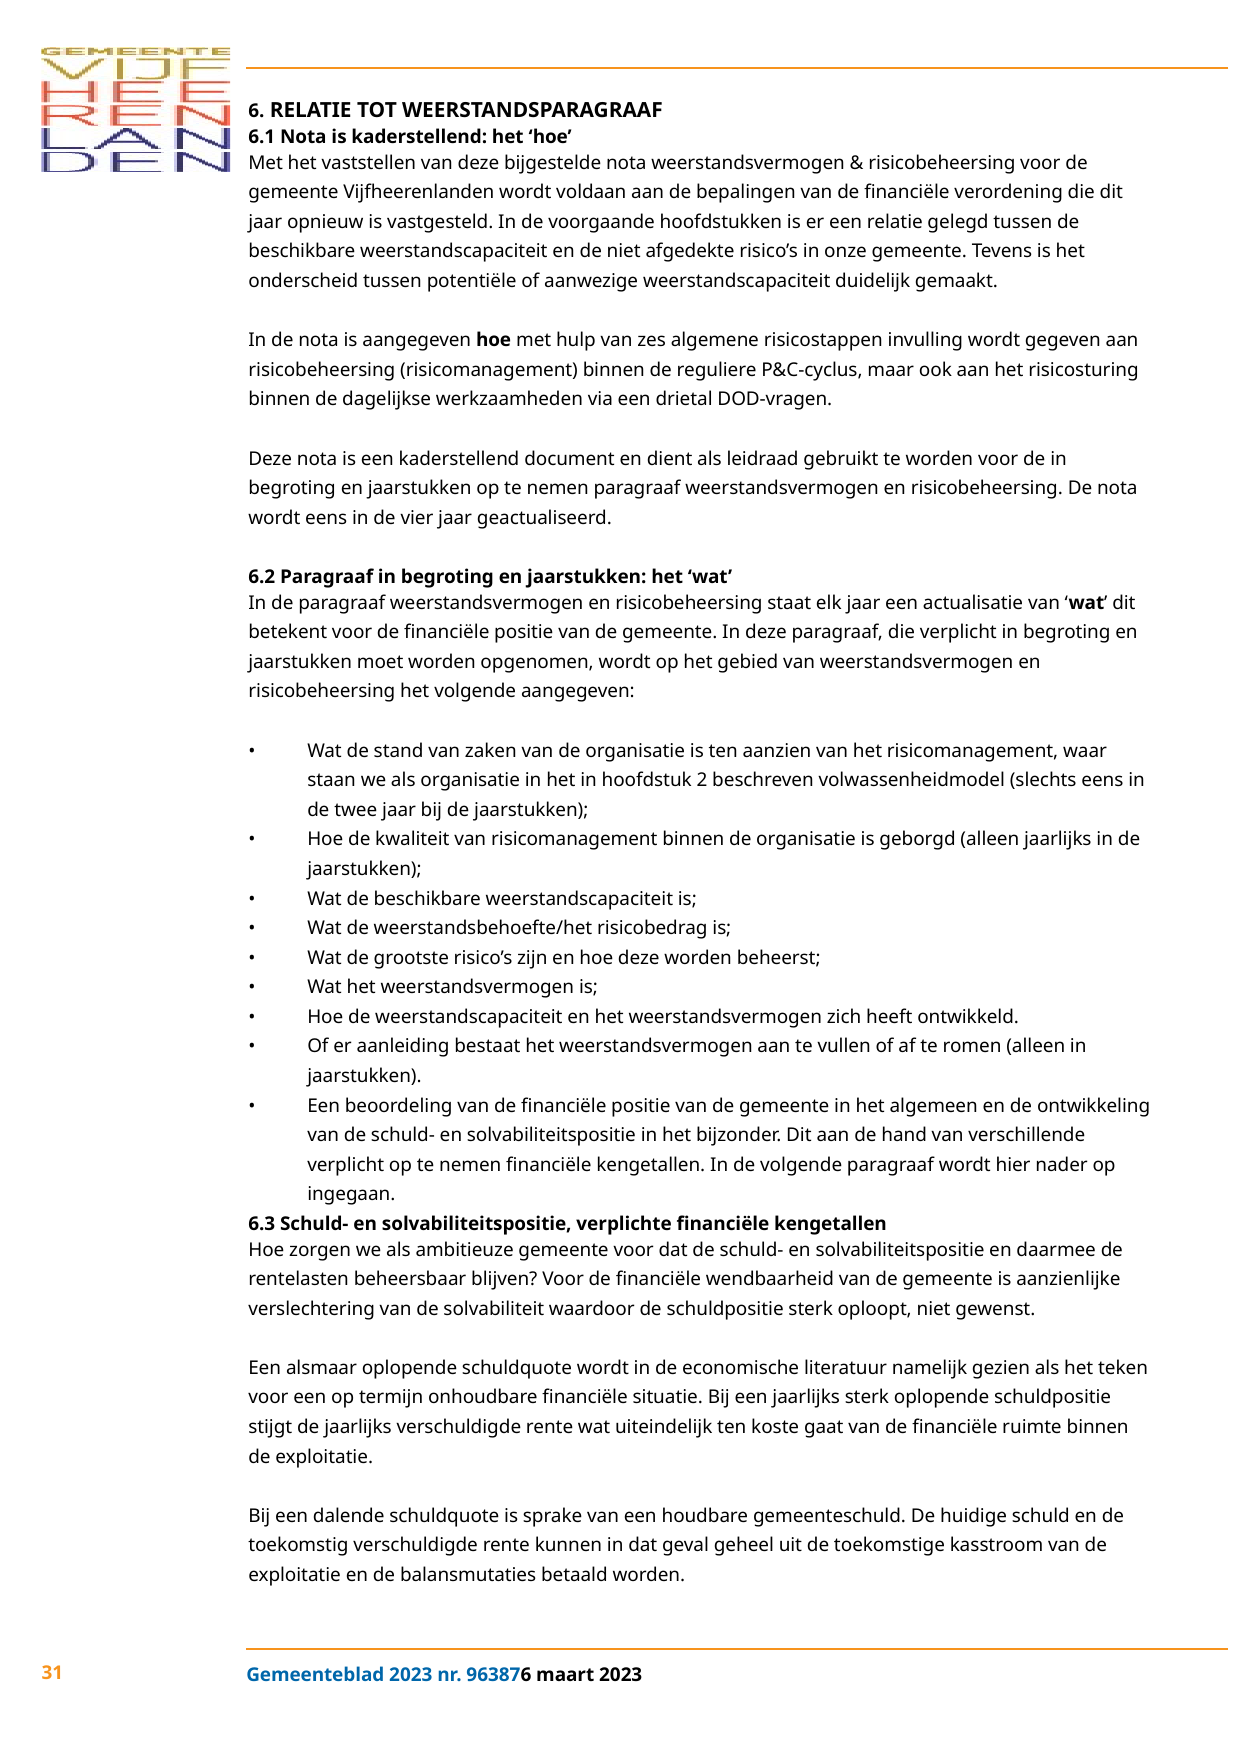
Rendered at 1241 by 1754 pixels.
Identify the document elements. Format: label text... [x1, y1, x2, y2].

list Een beoordeling van de financiële positie van de gemeente in het algemeen en de ontwikkeling van de schuld- en solvabiliteitspositie in het bijzonder. Dit aan de hand van verschillende verplicht op te nemen financiële kengetallen. In de volgende paragraaf wordt hier nader op ingegaan. [248, 1092, 1152, 1206]
list Hoe de weerstandscapaciteit en het weerstandsvermogen zich heeft ontwikkeld. [248, 1003, 1152, 1029]
list Wat de beschikbare weerstandscapaciteit is; [248, 885, 1152, 910]
text In de paragraaf weerstandsvermogen en risicobeheersing staat elk jaar een actualisatie van ‘wat’ dit betekent voor de financiële positie van de gemeente. In deze paragraaf, die verplicht in begroting en jaarstukken moet worden opgenomen, wordt op het gebied van weerstandsvermogen en risicobeheersing het volgende aangegeven: [248, 589, 1152, 703]
text Deze nota is een kaderstellend document en dient als leidraad gebruikt te worden voor de in begroting en jaarstukken op te nemen paragraaf weerstandsvermogen en risicobeheersing. De nota wordt eens in de vier jaar geactualiseerd. [248, 445, 1152, 530]
text Hoe zorgen we als ambitieuze gemeente voor dat de schuld- en solvabiliteitspositie en daarmee de rentelasten beheersbaar blijven? Voor de financiële wendbaarheid van de gemeente is aanzienlijke verslechtering van de solvabiliteit waardoor de schuldpositie sterk oploopt, niet gewenst. [248, 1236, 1152, 1321]
text In de nota is aangegeven hoe met hulp van zes algemene risicostappen invulling wordt gegeven aan risicobeheersing (risicomanagement) binnen de reguliere P&C-cyclus, maar ook aan het risicosturing binnen de dagelijkse werkzaamheden via een drietal DOD-vragen. [248, 326, 1152, 411]
text Een alsmaar oplopende schuldquote wordt in de economische literatuur namelijk gezien als het teken voor een op termijn onhoudbare financiële situatie. Bij een jaarlijks sterk oplopende schuldpositie stijgt de jaarlijks verschuldigde rente wat uiteindelijk ten koste gaat van de financiële ruimte binnen de exploitatie. [248, 1354, 1152, 1469]
text Met het vaststellen van deze bijgestelde nota weerstandsvermogen & risicobeheersing voor de gemeente Vijfheerenlanden wordt voldaan aan de bepalingen van de financiële verordening die dit jaar opnieuw is vastgesteld. In de voorgaande hoofdstukken is er een relatie gelegd tussen de beschikbare weerstandscapaciteit en de niet afgedekte risico’s in onze gemeente. Tevens is het onderscheid tussen potentiële of aanwezige weerstandscapaciteit duidelijk gemaakt. [248, 149, 1152, 293]
list Wat het weerstandsvermogen is; [248, 973, 1152, 999]
text 6.3 Schuld- en solvabiliteitspositie, verplichte financiële kengetallen [248, 1210, 1152, 1236]
list Of er aanleiding bestaat het weerstandsvermogen aan te vullen of af te romen (alleen in jaarstukken). [248, 1033, 1152, 1088]
list Wat de grootste risico’s zijn en hoe deze worden beheerst; [248, 944, 1152, 969]
list Hoe de kwaliteit van risicomanagement binnen de organisatie is geborgd (alleen jaarlijks in de jaarstukken); [248, 826, 1152, 881]
text 6.1 Nota is kaderstellend: het ‘hoe’ [248, 123, 1152, 149]
text Bij een dalende schuldquote is sprake van een houdbare gemeenteschuld. De huidige schuld en de toekomstig verschuldigde rente kunnen in dat geval geheel uit de toekomstige kasstroom van de exploitatie en de balansmutaties betaald worden. [248, 1502, 1152, 1587]
list Wat de stand van zaken van de organisatie is ten aanzien van het risicomanagement, waar staan we als organisatie in het in hoofdstuk 2 beschreven volwassenheidmodel (slechts eens in de twee jaar bij de jaarstukken); [248, 737, 1152, 822]
text 6.2 Paragraaf in begroting en jaarstukken: het ‘wat’ [248, 563, 1152, 589]
text 6. RELATIE TOT WEERSTANDSPARAGRAAF [248, 95, 1152, 123]
list Wat de weerstandsbehoefte/het risicobedrag is; [248, 914, 1152, 940]
picture [41, 47, 231, 172]
